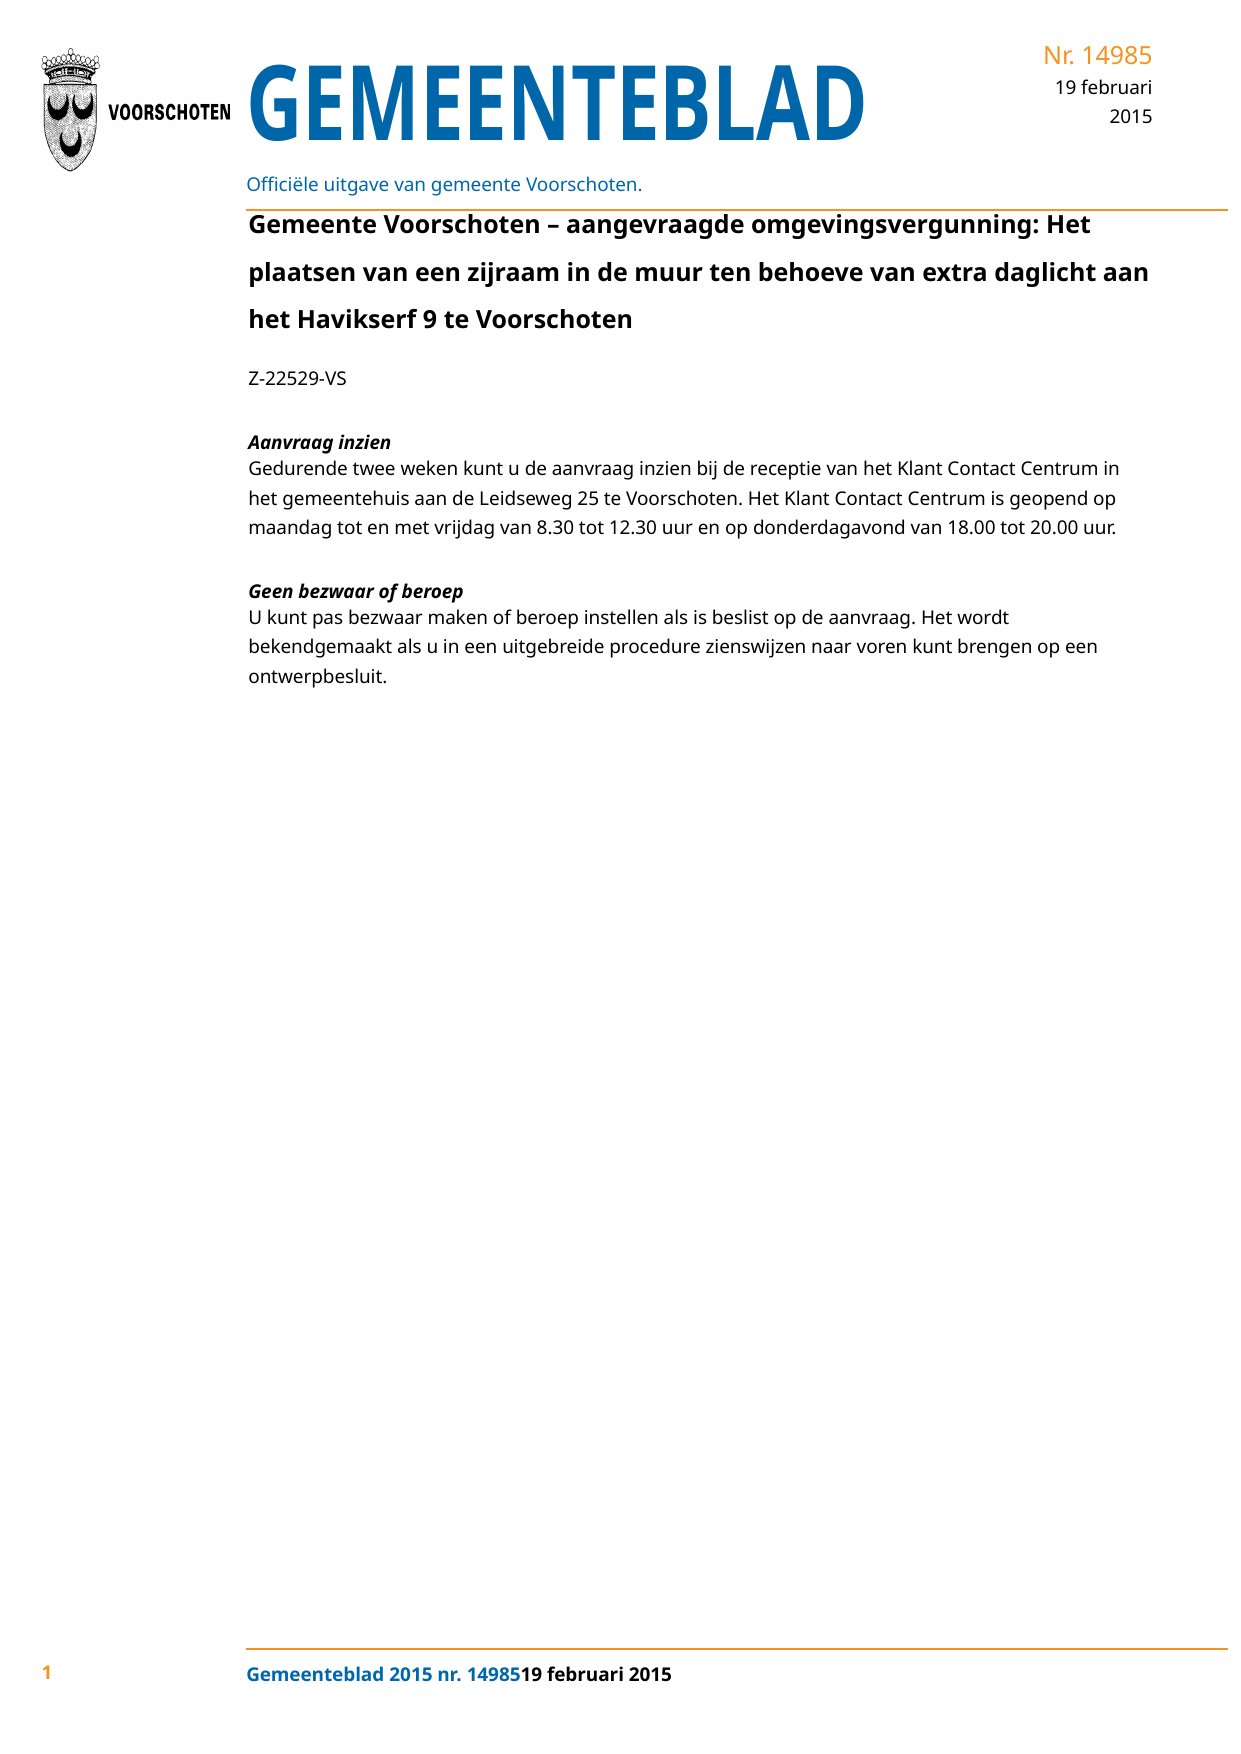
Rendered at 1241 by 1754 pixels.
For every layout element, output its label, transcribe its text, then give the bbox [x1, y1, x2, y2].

text U kunt pas bezwaar maken of beroep instellen als is beslist op de aanvraag. Het wordt bekendgemaakt als u in een uitgebreide procedure zienswijzen naar voren kunt brengen op een ontwerpbesluit. [248, 604, 1152, 689]
text Gemeente Voorschoten – aangevraagde omgevingsvergunning: Het plaatsen van een zijraam in de muur ten behoeve van extra daglicht aan het Havikserf 9 te Voorschoten [248, 211, 1152, 336]
text Z-22529-VS [248, 366, 1152, 391]
picture [41, 47, 231, 172]
text Gedurende twee weken kunt u de aanvraag inzien bij de receptie van het Klant Contact Centrum in het gemeentehuis aan de Leidseweg 25 te Voorschoten. Het Klant Contact Centrum is geopend op maandag tot en met vrijdag van 8.30 tot 12.30 uur en op donderdagavond van 18.00 tot 20.00 uur. [248, 455, 1152, 540]
text Geen bezwaar of beroep [248, 578, 1152, 604]
text Aanvraag inzien [248, 429, 1152, 455]
